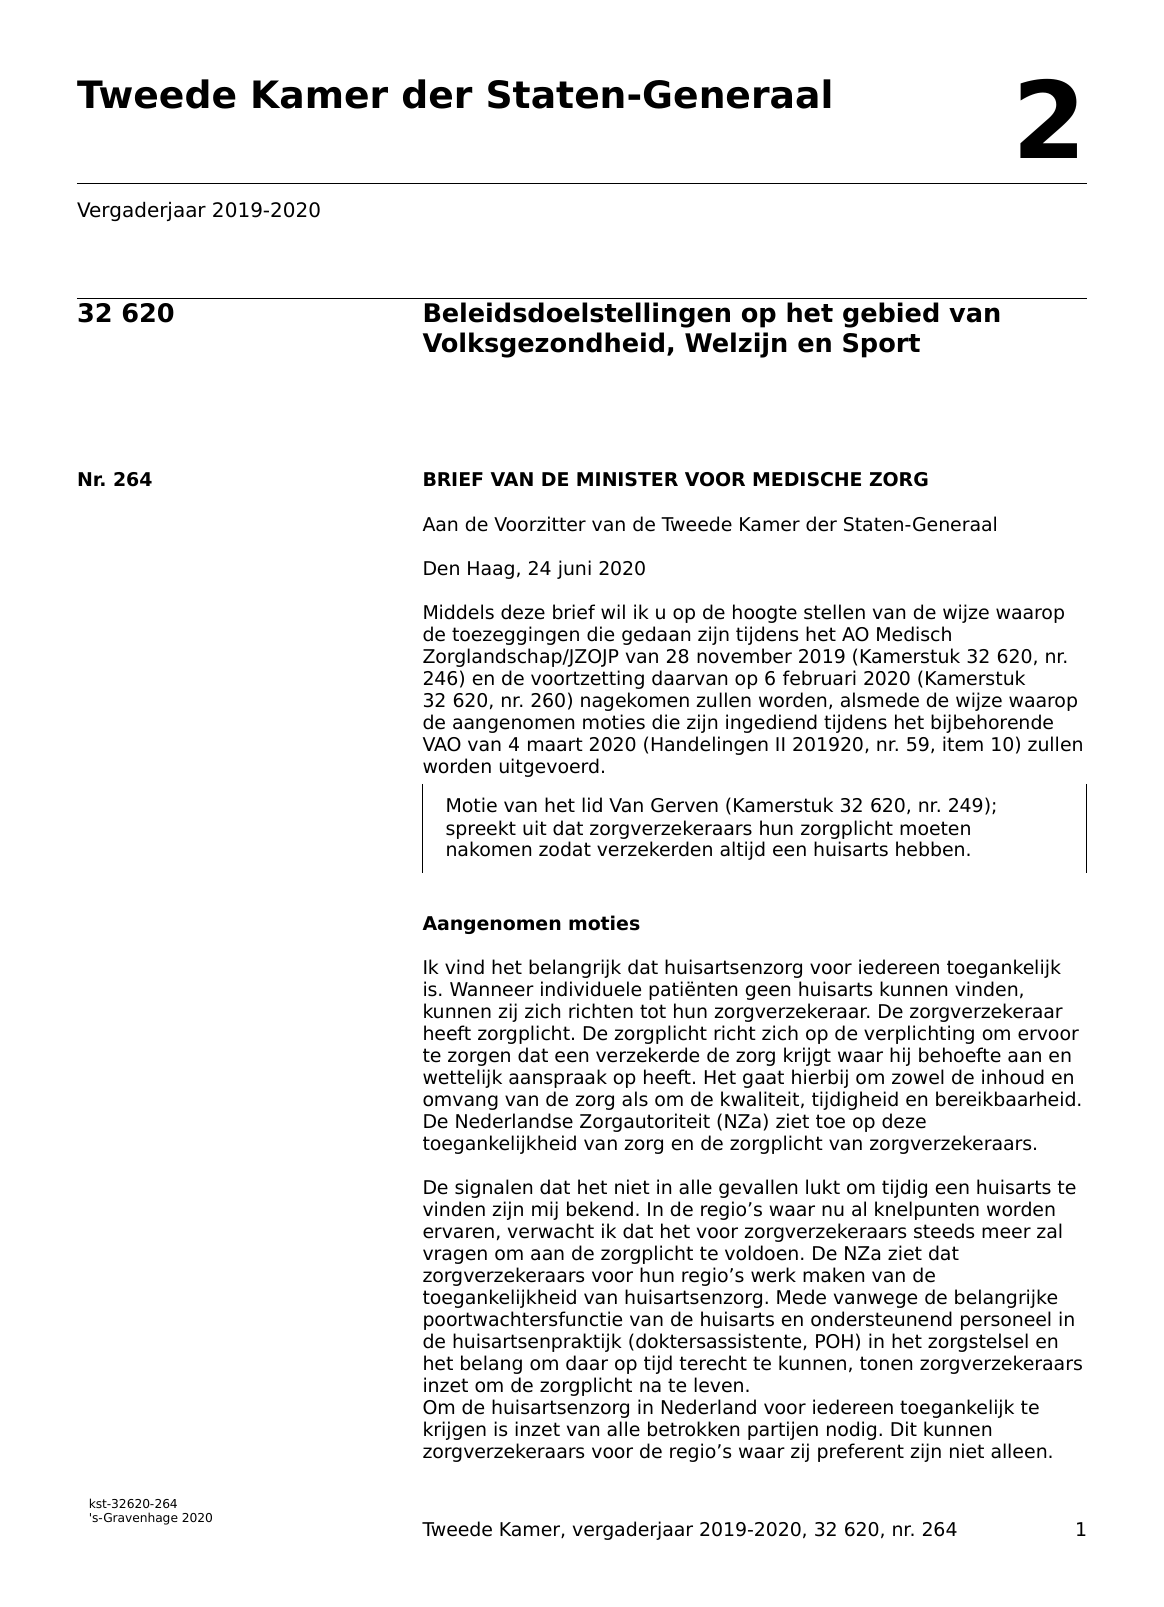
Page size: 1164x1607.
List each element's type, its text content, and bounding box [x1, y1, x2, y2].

text Om de huisartsenzorg in Nederland voor iedereen toegankelijk te krijgen is inzet van alle betrokken partijen nodig. Dit kunnen zorgverzekeraars voor de regio’s waar zij preferent zijn niet alleen. [422, 1397, 1087, 1463]
text Middels deze brief wil ik u op de hoogte stellen van de wijze waarop de toezeggingen die gedaan zijn tijdens het AO Medisch Zorglandschap/JZOJP van 28 november 2019 (Kamerstuk 32 620, nr. 246) en de voortzetting daarvan op 6 februari 2020 (Kamerstuk 32 620, nr. 260) nagekomen zullen worden, alsmede de wijze waarop de aangenomen moties die zijn ingediend tijdens het bijbehorende VAO van 4 maart 2020 (Handelingen II 201920, nr. 59, item 10) zullen worden uitgevoerd. [422, 602, 1087, 778]
table_header 2 [886, 59, 1087, 183]
subtitle Aangenomen moties [422, 913, 1087, 935]
text Ik vind het belangrijk dat huisartsenzorg voor iedereen toegankelijk is. Wanneer individuele patiënten geen huisarts kunnen vinden, kunnen zij zich richten tot hun zorgverzekeraar. De zorgverzekeraar heeft zorgplicht. De zorgplicht richt zich op de verplichting om ervoor te zorgen dat een verzekerde de zorg krijgt waar hij behoefte aan en wettelijk aanspraak op heeft. Het gaat hierbij om zowel de inhoud en omvang van de zorg als om de kwaliteit, tijdigheid en bereikbaarheid. De Nederlandse Zorgautoriteit (NZa) ziet toe op deze toegankelijkheid van zorg en de zorgplicht van zorgverzekeraars. [422, 957, 1087, 1155]
text De signalen dat het niet in alle gevallen lukt om tijdig een huisarts te vinden zijn mij bekend. In de regio’s waar nu al knelpunten worden ervaren, verwacht ik dat het voor zorgverzekeraars steeds meer zal vragen om aan de zorgplicht te voldoen. De NZa ziet dat zorgverzekeraars voor hun regio’s werk maken van de toegankelijkheid van huisartsenzorg. Mede vanwege de belangrijke poortwachtersfunctie van de huisarts en ondersteunend personeel in de huisartsenpraktijk (doktersassistente, POH) in het zorgstelsel en het belang om daar op tijd terecht te kunnen, tonen zorgverzekeraars inzet om de zorgplicht na te leven. [422, 1177, 1087, 1397]
text kst-32620-264 [88, 1497, 323, 1511]
subtitle 32 620 Beleidsdoelstellingen op het gebied van Volksgezondheid, Welzijn en Sport [77, 299, 1087, 358]
subtitle Nr. 264 BRIEF VAN DE MINISTER VOOR MEDISCHE ZORG [77, 469, 1087, 491]
text Den Haag, 24 juni 2020 [422, 558, 1087, 580]
text 's-Gravenhage 2020 [88, 1511, 323, 1525]
table_header Tweede Kamer der Staten-Generaal [77, 59, 886, 183]
text Aan de Voorzitter van de Tweede Kamer der Staten-Generaal [422, 513, 1087, 536]
table_cell Vergaderjaar 2019-2020 [77, 184, 1087, 298]
table_header Motie van het lid Van Gerven (Kamerstuk 32 620, nr. 249); spreekt uit dat zorgverzekeraars hun zorgplicht moeten nakomen zodat verzekerden altijd een huisarts hebben. [423, 784, 1086, 873]
